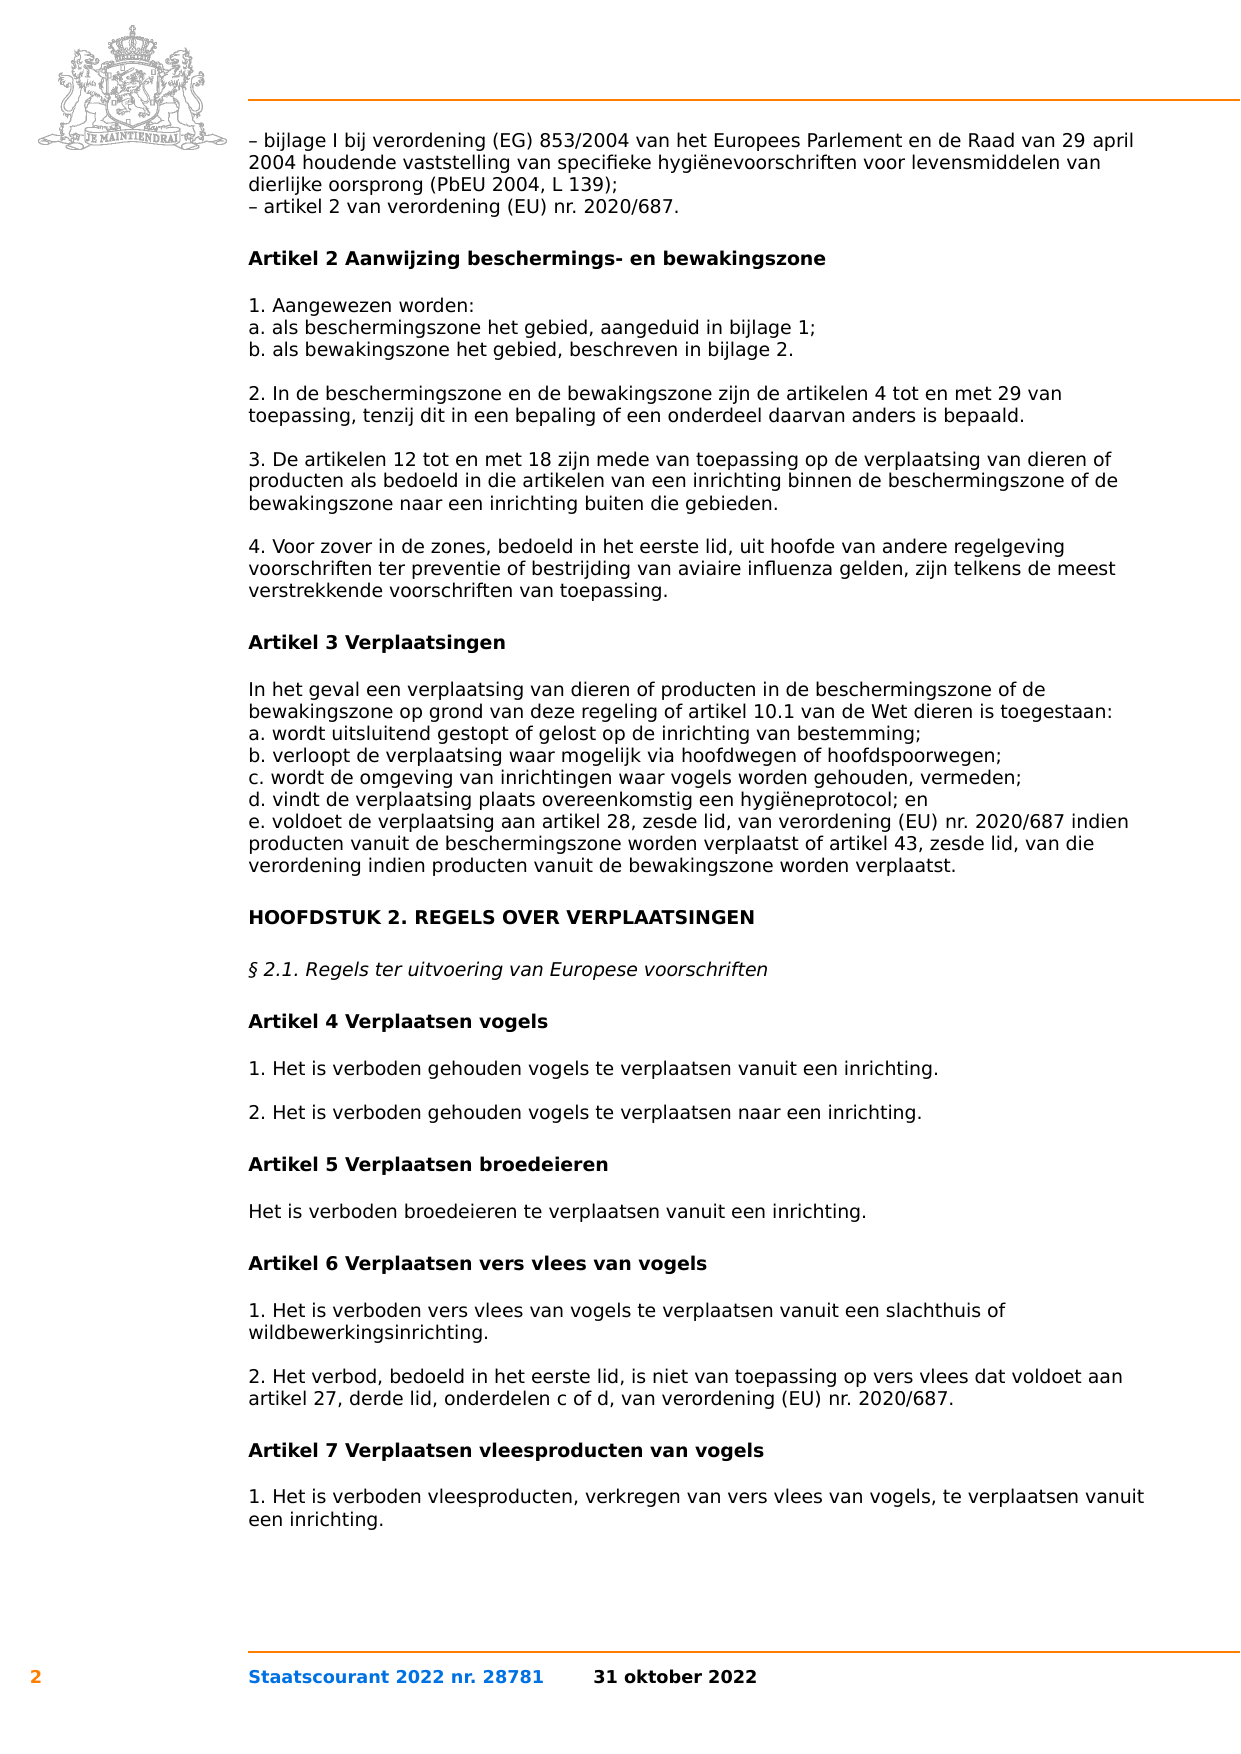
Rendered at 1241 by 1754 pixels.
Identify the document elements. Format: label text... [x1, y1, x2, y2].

text a. wordt uitsluitend gestopt of gelost op de inrichting van bestemming; [248, 723, 1163, 745]
text e. voldoet de verplaatsing aan artikel 28, zesde lid, van verordening (EU) nr. 2020/687 indien producten vanuit de beschermingszone worden verplaatst of artikel 43, zesde lid, van die verordening indien producten vanuit de bewakingszone worden verplaatst. [248, 811, 1163, 877]
subtitle Artikel 4 Verplaatsen vogels [248, 1011, 1163, 1033]
subtitle Artikel 2 Aanwijzing beschermings- en bewakingszone [248, 248, 1163, 270]
text 1. Het is verboden gehouden vogels te verplaatsen vanuit een inrichting. [248, 1058, 1163, 1080]
text 1. Het is verboden vleesproducten, verkregen van vers vlees van vogels, te verplaatsen vanuit een inrichting. [248, 1486, 1163, 1530]
subtitle Artikel 3 Verplaatsingen [248, 632, 1163, 654]
text 1. Aangewezen worden: [248, 295, 1163, 317]
text 2. In de beschermingszone en de bewakingszone zijn de artikelen 4 tot en met 29 van toepassing, tenzij dit in een bepaling of een onderdeel daarvan anders is bepaald. [248, 383, 1163, 427]
subtitle HOOFDSTUK 2. REGELS OVER VERPLAATSINGEN [248, 907, 1163, 929]
text 3. De artikelen 12 tot en met 18 zijn mede van toepassing op de verplaatsing van dieren of producten als bedoeld in die artikelen van een inrichting binnen de beschermingszone of de bewakingszone naar een inrichting buiten die gebieden. [248, 448, 1163, 514]
text – artikel 2 van verordening (EU) nr. 2020/687. [248, 196, 1163, 218]
text 4. Voor zover in de zones, bedoeld in het eerste lid, uit hoofde van andere regelgeving voorschriften ter preventie of bestrijding van aviaire influenza gelden, zijn telkens de meest verstrekkende voorschriften van toepassing. [248, 536, 1163, 602]
subtitle Artikel 5 Verplaatsen broedeieren [248, 1154, 1163, 1176]
text 1. Het is verboden vers vlees van vogels te verplaatsen vanuit een slachthuis of wildbewerkingsinrichting. [248, 1300, 1163, 1344]
text – bijlage I bij verordening (EG) 853/2004 van het Europees Parlement en de Raad van 29 april 2004 houdende vaststelling van specifieke hygiënevoorschriften voor levensmiddelen van dierlijke oorsprong (PbEU 2004, L 139); [248, 130, 1163, 196]
subtitle § 2.1. Regels ter uitvoering van Europese voorschriften [248, 959, 1163, 981]
subtitle Artikel 7 Verplaatsen vleesproducten van vogels [248, 1439, 1163, 1461]
text a. als beschermingszone het gebied, aangeduid in bijlage 1; [248, 317, 1163, 339]
text 2. Het verbod, bedoeld in het eerste lid, is niet van toepassing op vers vlees dat voldoet aan artikel 27, derde lid, onderdelen c of d, van verordening (EU) nr. 2020/687. [248, 1366, 1163, 1409]
picture [38, 25, 227, 150]
text Het is verboden broedeieren te verplaatsen vanuit een inrichting. [248, 1201, 1163, 1223]
text c. wordt de omgeving van inrichtingen waar vogels worden gehouden, vermeden; [248, 767, 1163, 789]
text 2. Het is verboden gehouden vogels te verplaatsen naar een inrichting. [248, 1102, 1163, 1124]
subtitle Artikel 6 Verplaatsen vers vlees van vogels [248, 1253, 1163, 1275]
text b. verloopt de verplaatsing waar mogelijk via hoofdwegen of hoofdspoorwegen; [248, 745, 1163, 767]
text b. als bewakingszone het gebied, beschreven in bijlage 2. [248, 339, 1163, 361]
text d. vindt de verplaatsing plaats overeenkomstig een hygiëneprotocol; en [248, 789, 1163, 811]
text In het geval een verplaatsing van dieren of producten in de beschermingszone of de bewakingszone op grond van deze regeling of artikel 10.1 van de Wet dieren is toegestaan: [248, 679, 1163, 723]
